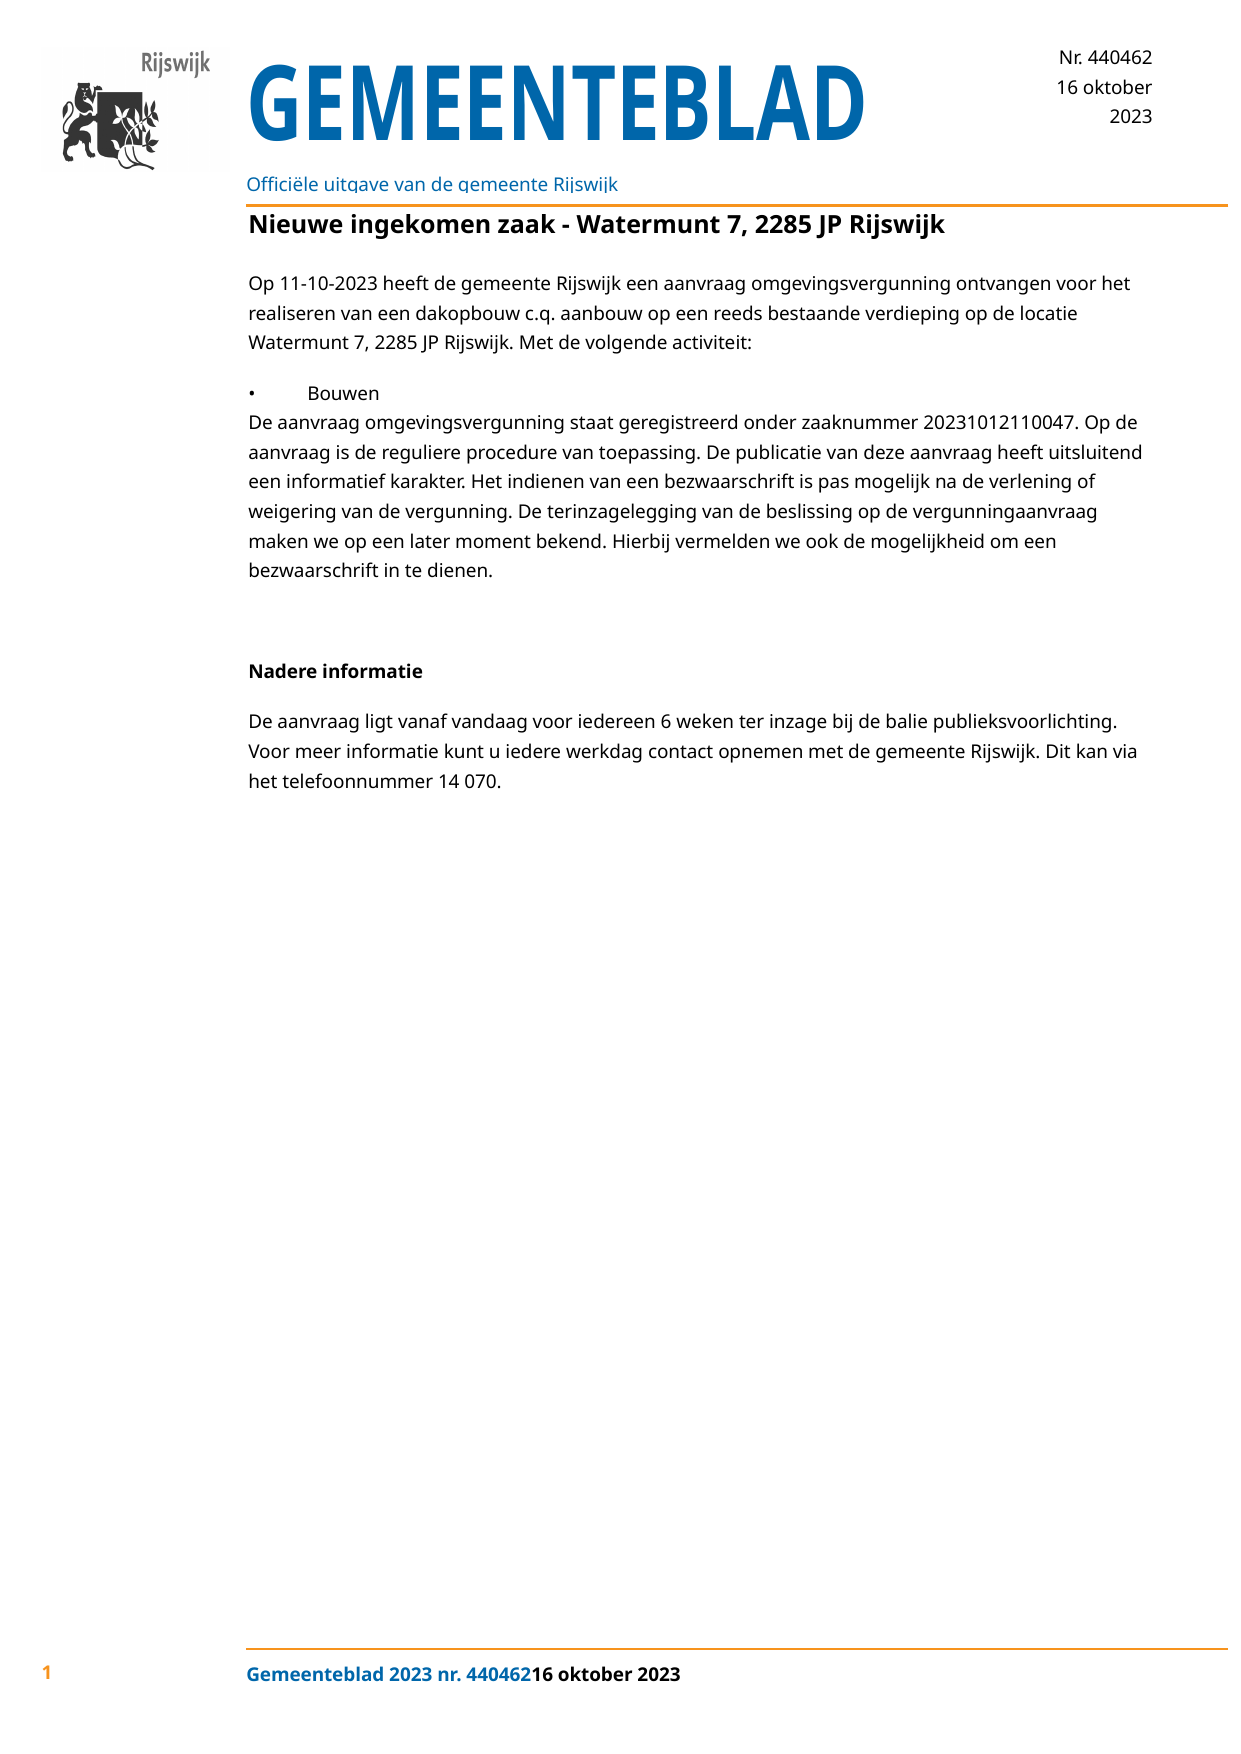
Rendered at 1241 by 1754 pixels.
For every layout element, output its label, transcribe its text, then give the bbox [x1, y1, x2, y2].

text De aanvraag omgevingsvergunning staat geregistreerd onder zaaknummer 20231012110047. Op de aanvraag is de reguliere procedure van toepassing. De publicatie van deze aanvraag heeft uitsluitend een informatief karakter. Het indienen van een bezwaarschrift is pas mogelijk na de verlening of weigering van de vergunning. De terinzagelegging van de beslissing op de vergunningaanvraag maken we op een later moment bekend. Hierbij vermelden we ook de mogelijkheid om een bezwaarschrift in te dienen. [248, 409, 1152, 583]
text Nieuwe ingekomen zaak - Watermunt 7, 2285 JP Rijswijk [248, 207, 1152, 241]
picture [41, 47, 231, 172]
text De aanvraag ligt vanaf vandaag voor iedereen 6 weken ter inzage bij de balie publieksvoorlichting. Voor meer informatie kunt u iedere werkdag contact opnemen met de gemeente Rijswijk. Dit kan via het telefoonnummer 14 070. [248, 709, 1152, 793]
text Nadere informatie [248, 658, 1152, 684]
text Op 11-10-2023 heeft de gemeente Rijswijk een aanvraag omgevingsvergunning ontvangen voor het realiseren van een dakopbouw c.q. aanbouw op een reeds bestaande verdieping op de locatie Watermunt 7, 2285 JP Rijswijk. Met de volgende activiteit: [248, 270, 1152, 355]
list Bouwen [248, 380, 1152, 406]
